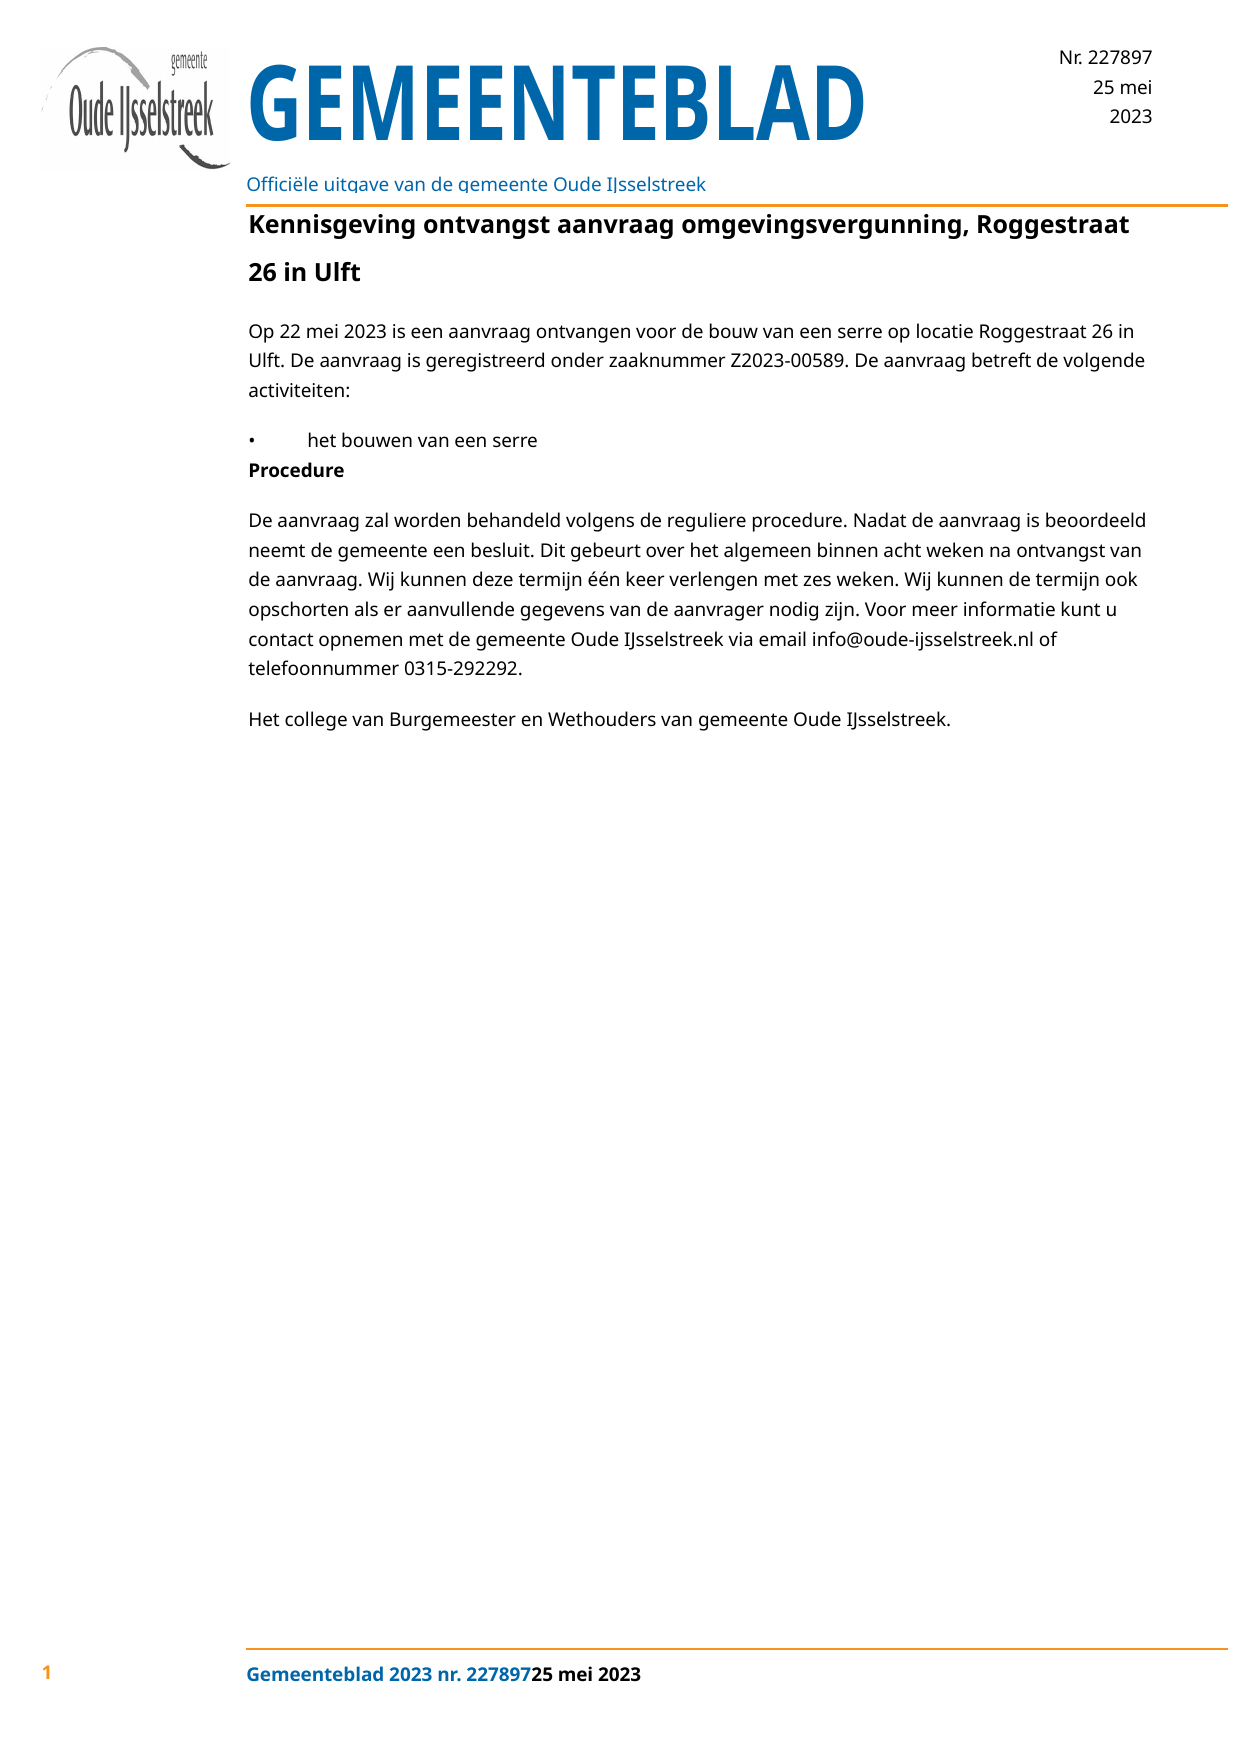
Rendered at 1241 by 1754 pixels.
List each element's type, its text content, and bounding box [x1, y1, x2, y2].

text Procedure [248, 457, 1152, 483]
list het bouwen van een serre [248, 427, 1152, 453]
text Kennisgeving ontvangst aanvraag omgevingsvergunning, Roggestraat 26 in Ulft [248, 207, 1152, 288]
text Het college van Burgemeester en Wethouders van gemeente Oude IJsselstreek. [248, 706, 1152, 732]
text Op 22 mei 2023 is een aanvraag ontvangen voor de bouw van een serre op locatie Roggestraat 26 in Ulft. De aanvraag is geregistreerd onder zaaknummer Z2023-00589. De aanvraag betreft de volgende activiteiten: [248, 318, 1152, 403]
picture [41, 47, 231, 172]
text De aanvraag zal worden behandeld volgens de reguliere procedure. Nadat de aanvraag is beoordeeld neemt de gemeente een besluit. Dit gebeurt over het algemeen binnen acht weken na ontvangst van de aanvraag. Wij kunnen deze termijn één keer verlengen met zes weken. Wij kunnen de termijn ook opschorten als er aanvullende gegevens van de aanvrager nodig zijn. Voor meer informatie kunt u contact opnemen met de gemeente Oude IJsselstreek via email info@oude-ijsselstreek.nl of telefoonnummer 0315-292292. [248, 507, 1152, 681]
